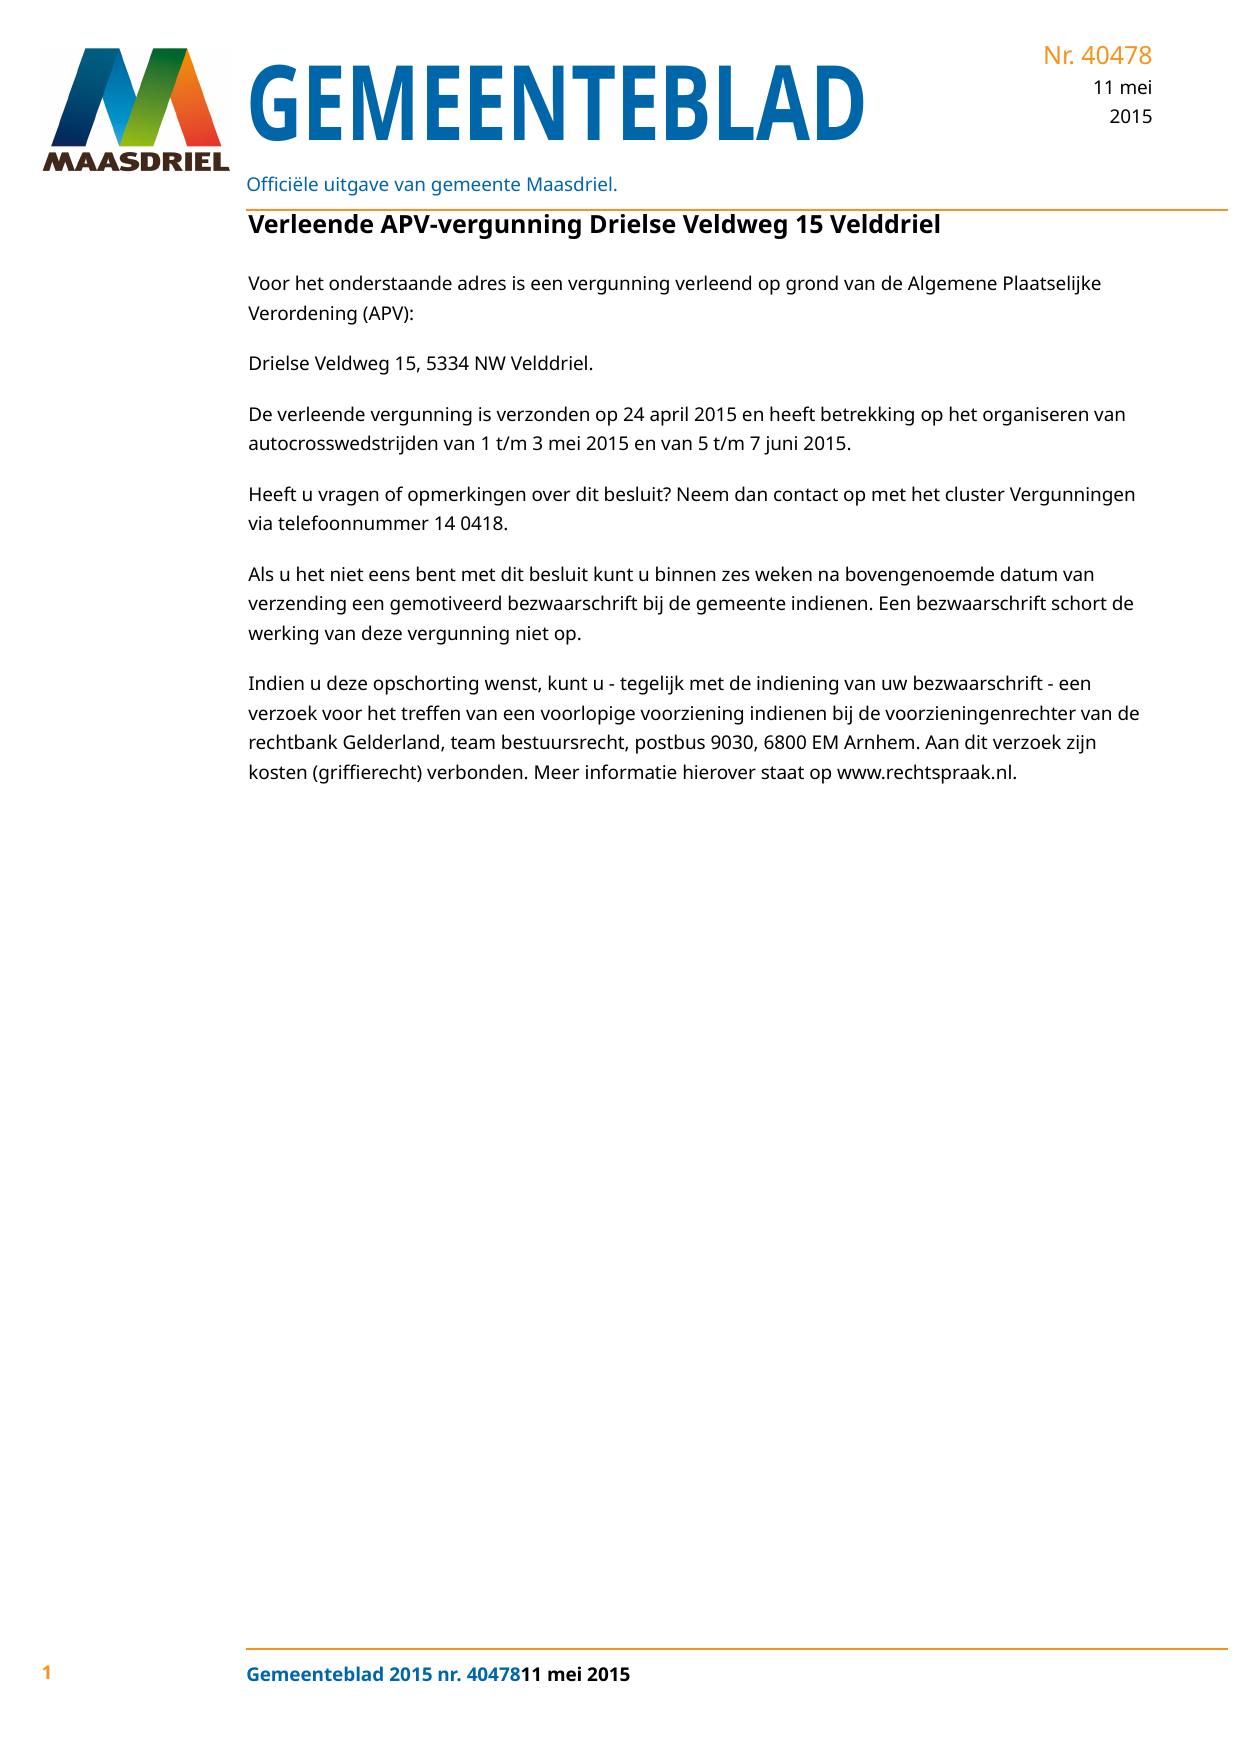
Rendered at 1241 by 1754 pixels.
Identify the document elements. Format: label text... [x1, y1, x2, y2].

text Heeft u vragen of opmerkingen over dit besluit? Neem dan contact op met het cluster Vergunningen via telefoonnummer 14 0418. [248, 481, 1152, 536]
text Indien u deze opschorting wenst, kunt u - tegelijk met de indiening van uw bezwaarschrift - een verzoek voor het treffen van een voorlopige voorziening indienen bij de voorzieningenrechter van de rechtbank Gelderland, team bestuursrecht, postbus 9030, 6800 EM Arnhem. Aan dit verzoek zijn kosten (griffierecht) verbonden. Meer informatie hierover staat op www.rechtspraak.nl. [248, 670, 1152, 785]
text Drielse Veldweg 15, 5334 NW Velddriel. [248, 350, 1152, 376]
text Voor het onderstaande adres is een vergunning verleend op grond van de Algemene Plaatselijke Verordening (APV): [248, 270, 1152, 326]
picture [41, 47, 231, 172]
text De verleende vergunning is verzonden op 24 april 2015 en heeft betrekking op het organiseren van autocrosswedstrijden van 1 t/m 3 mei 2015 en van 5 t/m 7 juni 2015. [248, 401, 1152, 456]
text Als u het niet eens bent met dit besluit kunt u binnen zes weken na bovengenoemde datum van verzending een gemotiveerd bezwaarschrift bij de gemeente indienen. Een bezwaarschrift schort de werking van deze vergunning niet op. [248, 561, 1152, 646]
text Verleende APV-vergunning Drielse Veldweg 15 Velddriel [248, 211, 1152, 241]
